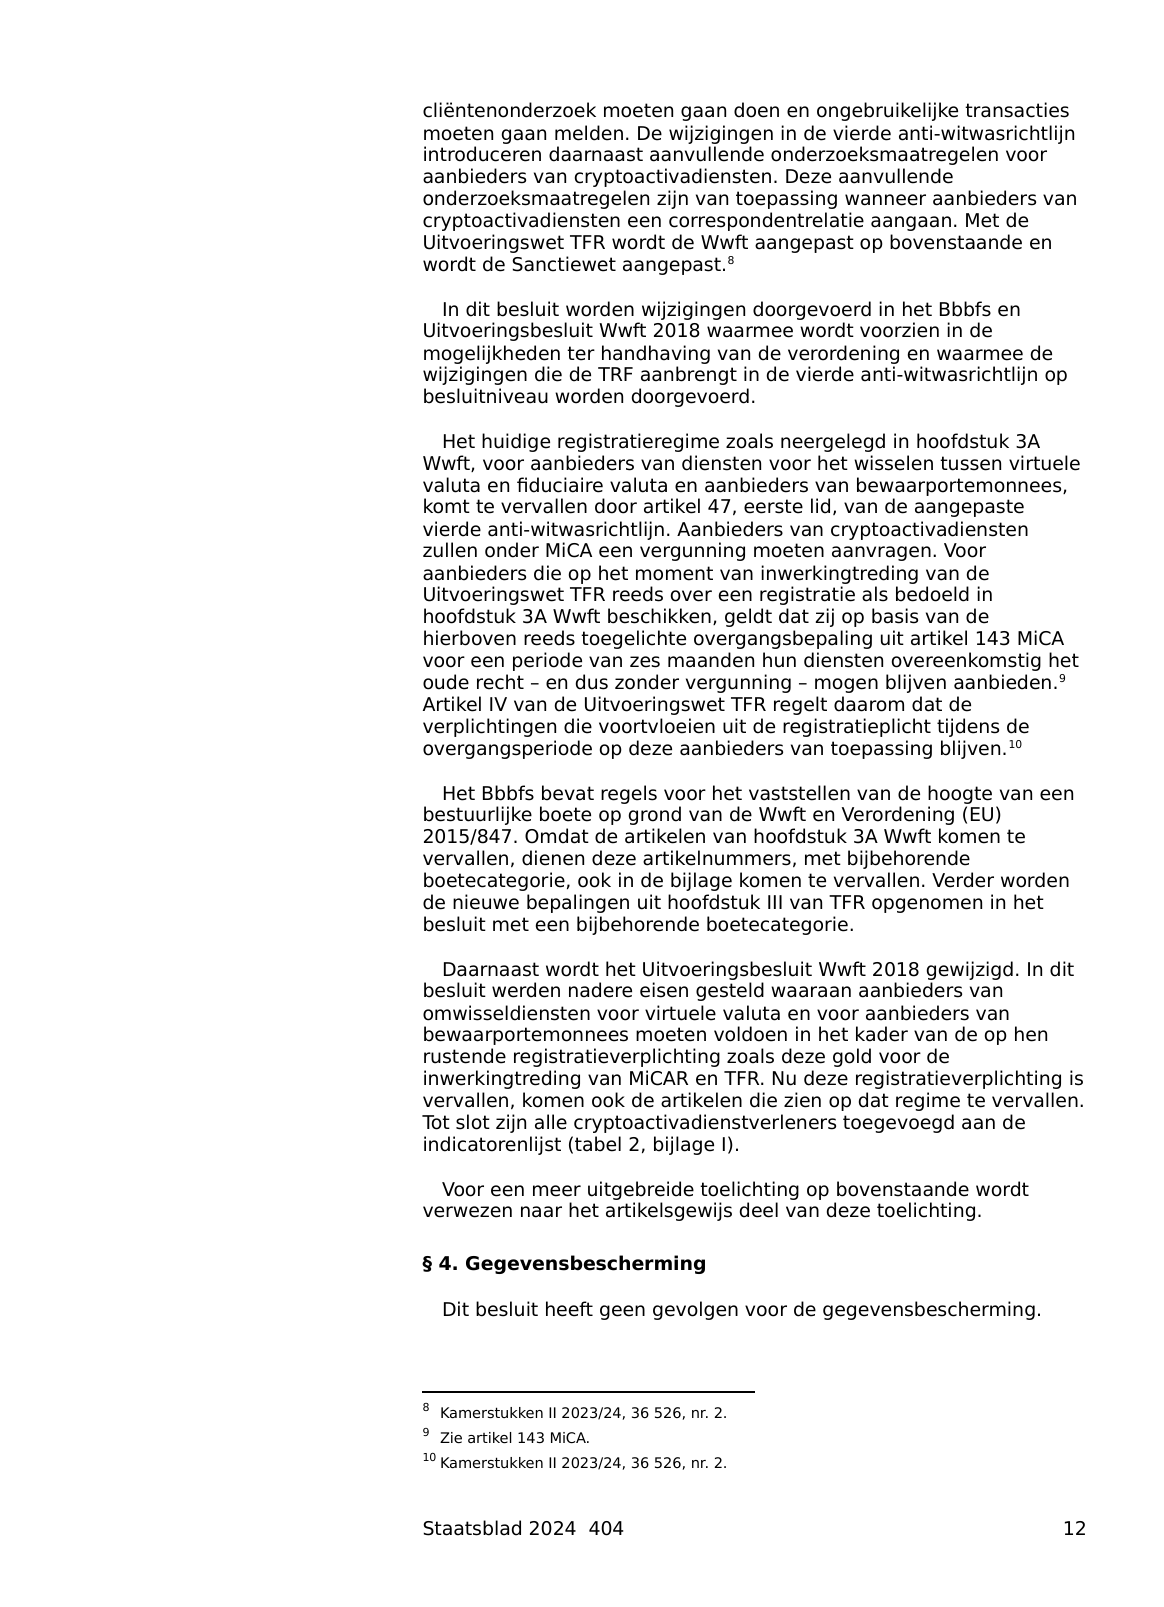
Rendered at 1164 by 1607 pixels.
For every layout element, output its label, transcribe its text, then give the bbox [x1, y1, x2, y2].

subtitle § 4. Gegevensbescherming [422, 1252, 1087, 1274]
text In dit besluit worden wijzigingen doorgevoerd in het Bbbfs en Uitvoeringsbesluit Wwft 2018 waarmee wordt voorzien in de mogelijkheden ter handhaving van de verordening en waarmee de wijzigingen die de TRF aanbrengt in de vierde anti-witwasrichtlijn op besluitniveau worden doorgevoerd. [422, 298, 1087, 408]
text Het Bbbfs bevat regels voor het vaststellen van de hoogte van een bestuurlijke boete op grond van de Wwft en Verordening (EU) 2015/847. Omdat de artikelen van hoofdstuk 3A Wwft komen te vervallen, dienen deze artikelnummers, met bijbehorende boetecategorie, ook in de bijlage komen te vervallen. Verder worden de nieuwe bepalingen uit hoofdstuk III van TFR opgenomen in het besluit met een bijbehorende boetecategorie. [422, 782, 1087, 936]
text Zie artikel 143 MiCA. [422, 1426, 1087, 1448]
text Kamerstukken II 2023/24, 36 526, nr. 2. [422, 1451, 1087, 1473]
text Daarnaast wordt het Uitvoeringsbesluit Wwft 2018 gewijzigd. In dit besluit werden nadere eisen gesteld waaraan aanbieders van omwisseldiensten voor virtuele valuta en voor aanbieders van bewaarportemonnees moeten voldoen in het kader van de op hen rustende registratieverplichting zoals deze gold voor de inwerkingtreding van MiCAR en TFR. Nu deze registratieverplichting is vervallen, komen ook de artikelen die zien op dat regime te vervallen. Tot slot zijn alle cryptoactivadienstverleners toegevoegd aan de indicatorenlijst (tabel 2, bijlage I). [422, 958, 1087, 1156]
text Dit besluit heeft geen gevolgen voor de gegevensbescherming. [422, 1299, 1087, 1321]
text cliëntenonderzoek moeten gaan doen en ongebruikelijke transacties moeten gaan melden. De wijzigingen in de vierde anti-witwasrichtlijn introduceren daarnaast aanvullende onderzoeksmaatregelen voor aanbieders van cryptoactivadiensten. Deze aanvullende onderzoeksmaatregelen zijn van toepassing wanneer aanbieders van cryptoactivadiensten een correspondentrelatie aangaan. Met de Uitvoeringswet TFR wordt de Wwft aangepast op bovenstaande en wordt de Sanctiewet aangepast. [422, 100, 1087, 276]
text Voor een meer uitgebreide toelichting op bovenstaande wordt verwezen naar het artikelsgewijs deel van deze toelichting. [422, 1178, 1087, 1222]
text Het huidige registratieregime zoals neergelegd in hoofdstuk 3A Wwft, voor aanbieders van diensten voor het wisselen tussen virtuele valuta en fiduciaire valuta en aanbieders van bewaarportemonnees, komt te vervallen door artikel 47, eerste lid, van de aangepaste vierde anti-witwasrichtlijn. Aanbieders van cryptoactivadiensten zullen onder MiCA een vergunning moeten aanvragen. Voor aanbieders die op het moment van inwerkingtreding van de Uitvoeringswet TFR reeds over een registratie als bedoeld in hoofdstuk 3A Wwft beschikken, geldt dat zij op basis van de hierboven reeds toegelichte overgangsbepaling uit artikel 143 MiCA voor een periode van zes maanden hun diensten overeenkomstig het oude recht – en dus zonder vergunning – mogen blijven aanbieden. Artikel IV van de Uitvoeringswet TFR regelt daarom dat de verplichtingen die voortvloeien uit de registratieplicht tijdens de overgangsperiode op deze aanbieders van toepassing blijven. [422, 431, 1087, 760]
text Kamerstukken II 2023/24, 36 526, nr. 2. [422, 1401, 1087, 1423]
